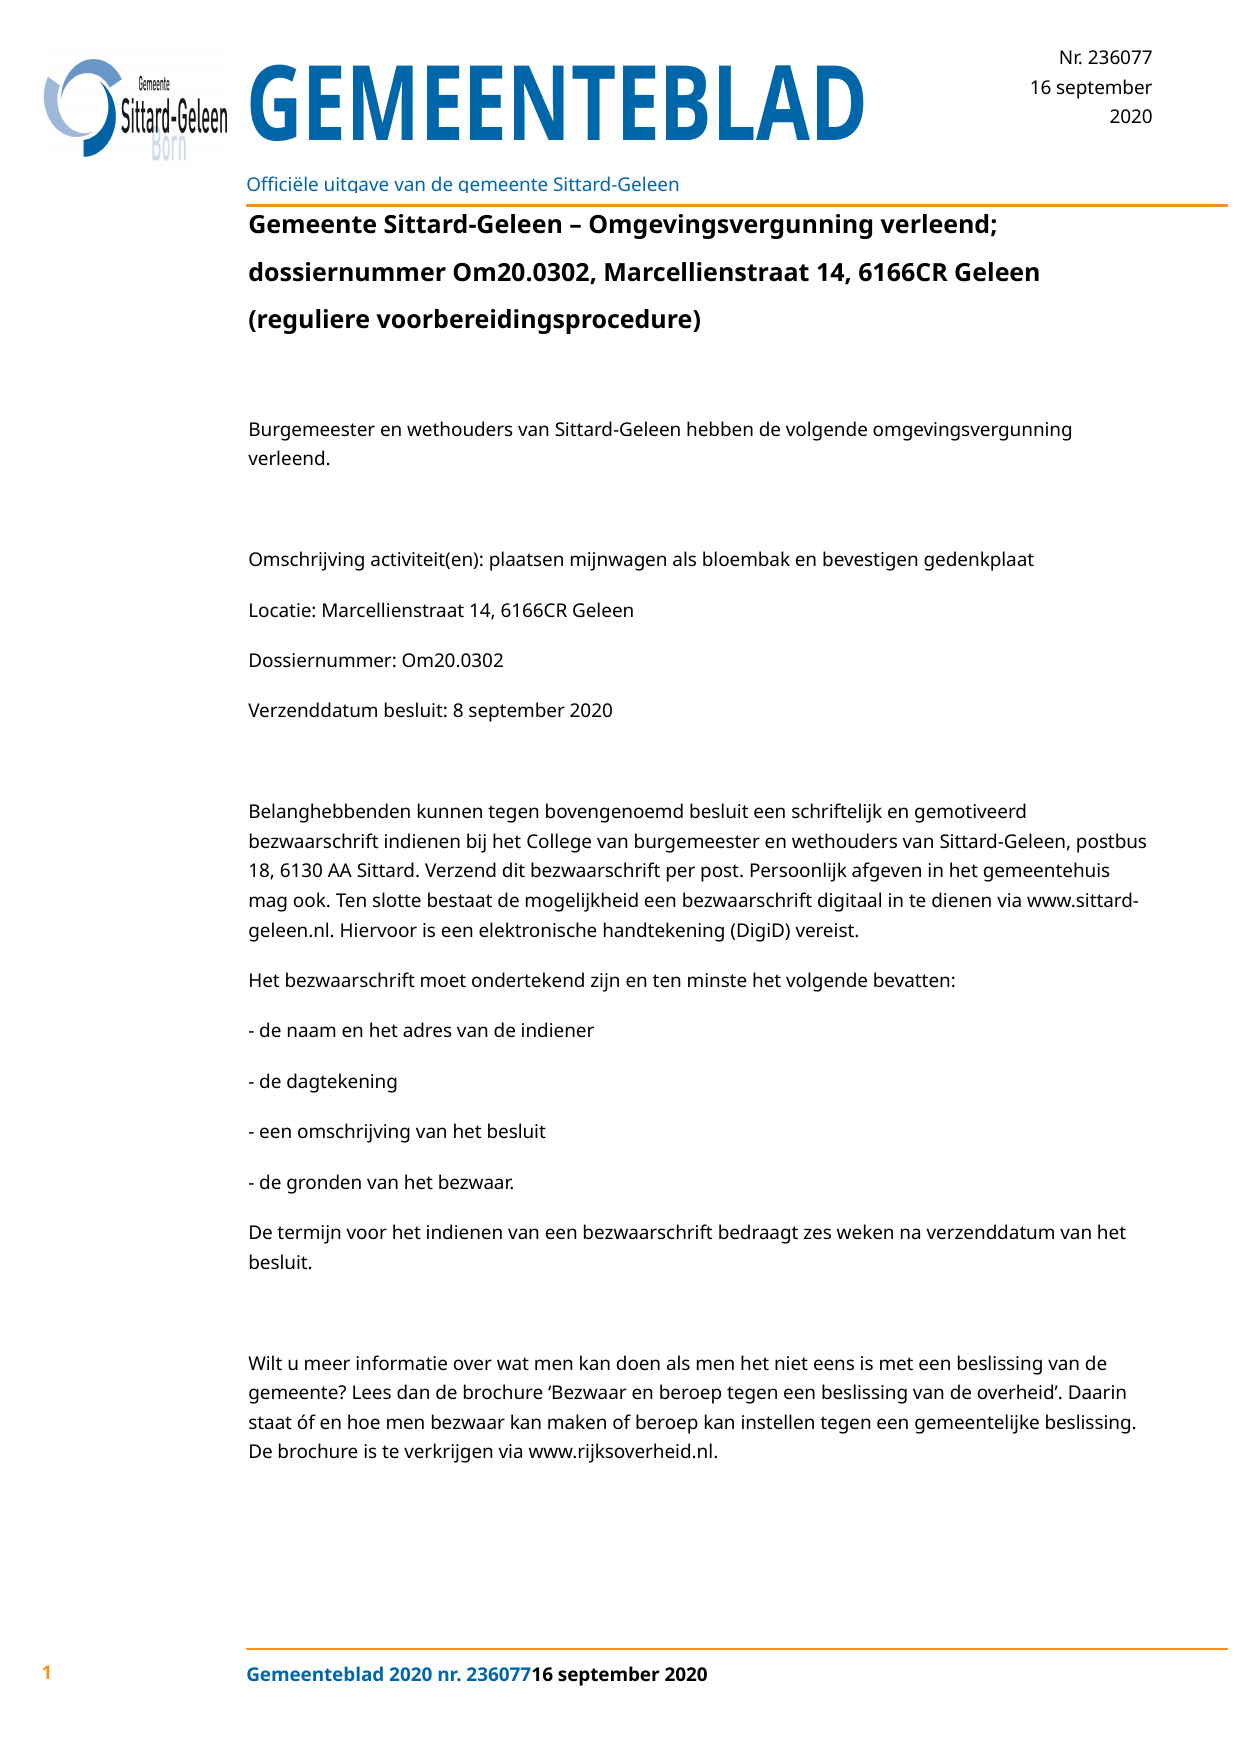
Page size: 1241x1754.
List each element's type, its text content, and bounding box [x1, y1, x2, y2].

picture [41, 47, 231, 172]
text - de dagtekening [248, 1068, 1152, 1094]
text Dossiernummer: Om20.0302 [248, 647, 1152, 673]
text De termijn voor het indienen van een bezwaarschrift bedraagt zes weken na verzenddatum van het besluit. [248, 1219, 1152, 1274]
text - de gronden van het bezwaar. [248, 1169, 1152, 1194]
text - de naam en het adres van de indiener [248, 1018, 1152, 1043]
text Gemeente Sittard-Geleen – Omgevingsvergunning verleend; dossiernummer Om20.0302, Marcellienstraat 14, 6166CR Geleen (reguliere voorbereidingsprocedure) [248, 207, 1152, 336]
text - een omschrijving van het besluit [248, 1118, 1152, 1144]
text Omschrijving activiteit(en): plaatsen mijnwagen als bloembak en bevestigen gedenkplaat [248, 546, 1152, 572]
text Belanghebbenden kunnen tegen bovengenoemd besluit een schriftelijk en gemotiveerd bezwaarschrift indienen bij het College van burgemeester en wethouders van Sittard-Geleen, postbus 18, 6130 AA Sittard. Verzend dit bezwaarschrift per post. Persoonlijk afgeven in het gemeentehuis mag ook. Ten slotte bestaat de mogelijkheid een bezwaarschrift digitaal in te dienen via www.sittard-geleen.nl. Hiervoor is een elektronische handtekening (DigiD) vereist. [248, 798, 1152, 942]
text Locatie: Marcellienstraat 14, 6166CR Geleen [248, 597, 1152, 622]
text Wilt u meer informatie over wat men kan doen als men het niet eens is met een beslissing van de gemeente? Lees dan de brochure ‘Bezwaar en beroep tegen een beslissing van de overheid’. Daarin staat óf en hoe men bezwaar kan maken of beroep kan instellen tegen een gemeentelijke beslissing. De brochure is te verkrijgen via www.rijksoverheid.nl. [248, 1350, 1152, 1464]
text Verzenddatum besluit: 8 september 2020 [248, 698, 1152, 723]
text Het bezwaarschrift moet ondertekend zijn en ten minste het volgende bevatten: [248, 967, 1152, 993]
text Burgemeester en wethouders van Sittard-Geleen hebben de volgende omgevingsvergunning verleend. [248, 416, 1152, 471]
